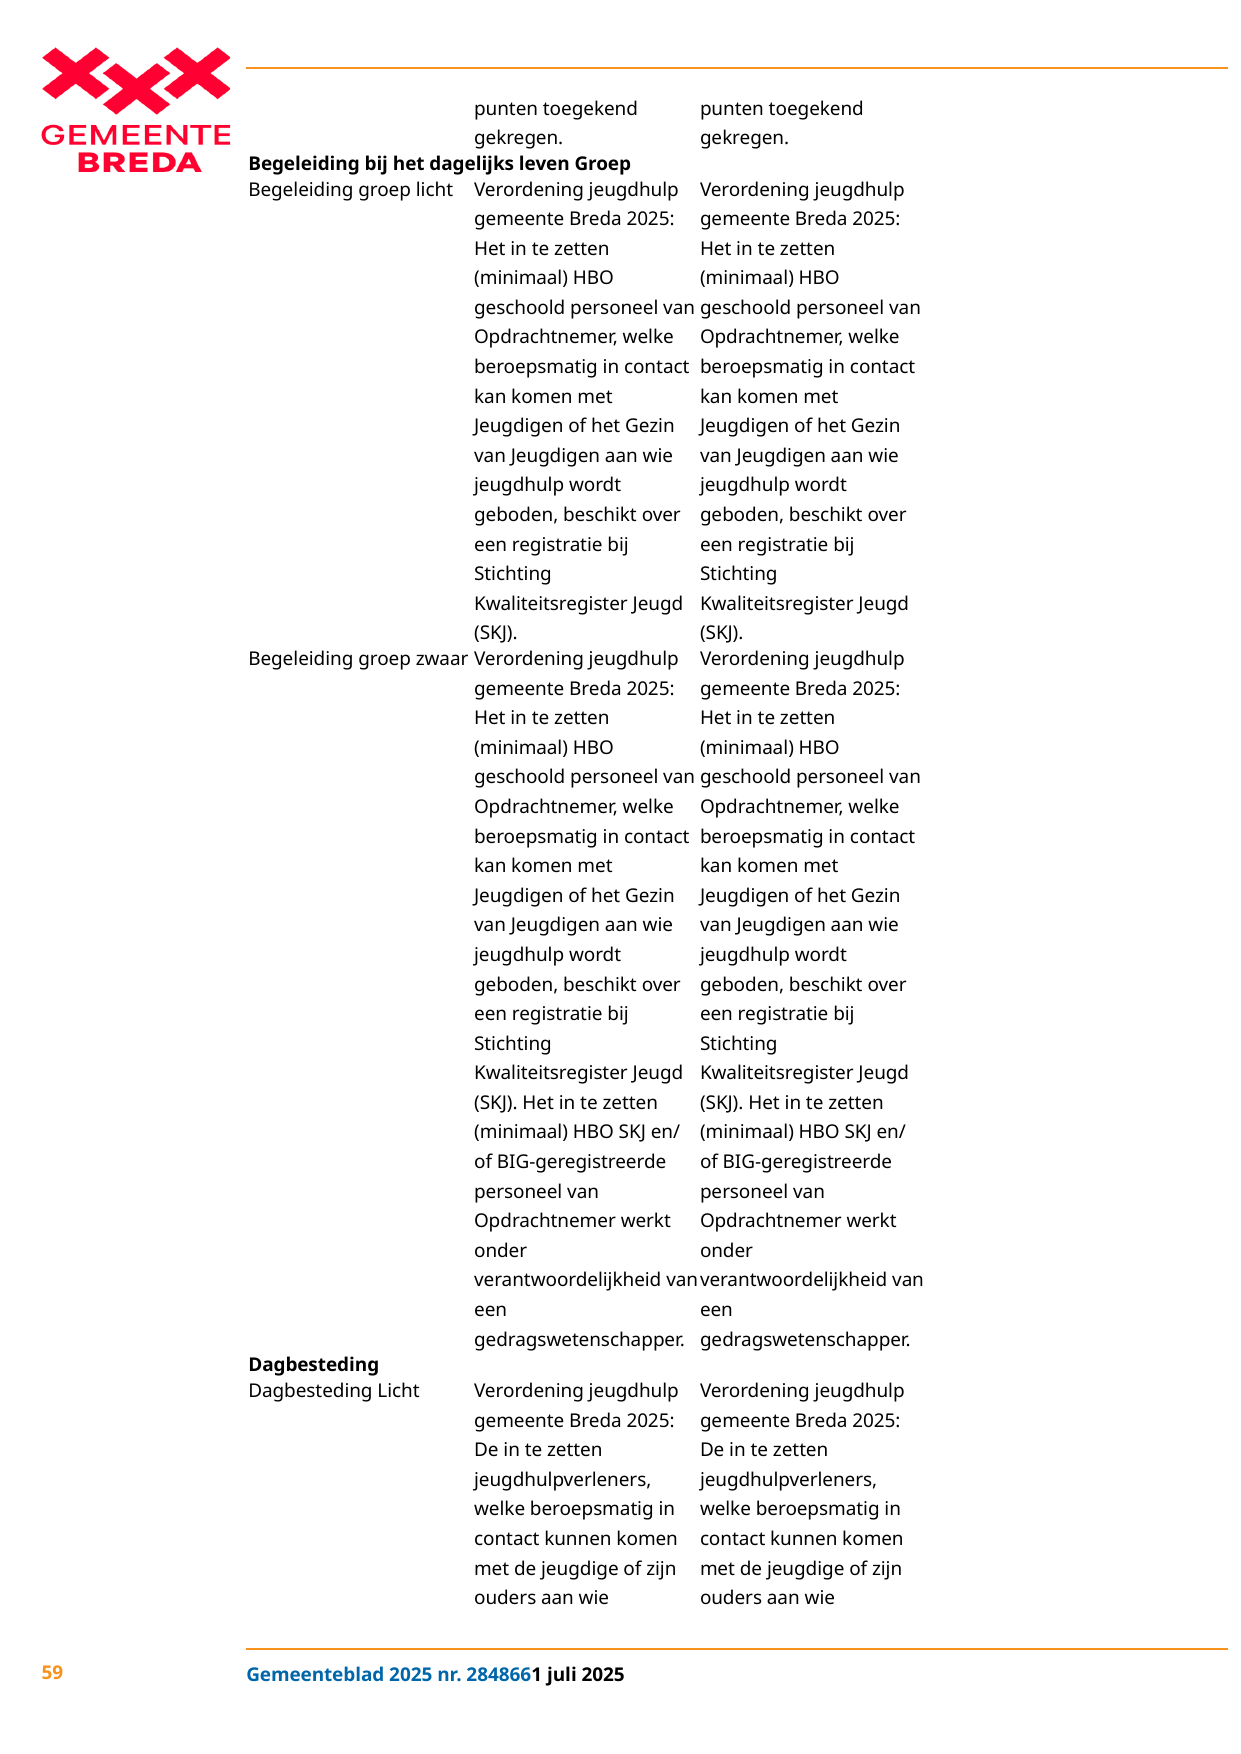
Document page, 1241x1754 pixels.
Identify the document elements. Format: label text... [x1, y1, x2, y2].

table_cell Verordening jeugdhulp gemeente Breda 2025: Het in te zetten (minimaal) HBO geschoold personeel van Opdrachtnemer, welke beroepsmatig in contact kan komen met Jeugdigen of het Gezin van Jeugdigen aan wie jeugdhulp wordt geboden, beschikt over een registratie bij Stichting Kwaliteitsregister Jeugd (SKJ). Het in te zetten (minimaal) HBO SKJ en/ of BIG-geregistreerde personeel van Opdrachtnemer werkt onder verantwoordelijkheid van een gedragswetenschapper. [474, 645, 700, 1351]
table_cell punten toegekend gekregen. [700, 95, 926, 150]
table_cell Begeleiding groep zwaar [248, 645, 474, 1351]
table_cell Verordening jeugdhulp gemeente Breda 2025: De in te zetten jeugdhulpverleners, welke beroepsmatig in contact kunnen komen met de jeugdige of zijn ouders aan wie [700, 1377, 926, 1610]
table_cell Verordening jeugdhulp gemeente Breda 2025: Het in te zetten (minimaal) HBO geschoold personeel van Opdrachtnemer, welke beroepsmatig in contact kan komen met Jeugdigen of het Gezin van Jeugdigen aan wie jeugdhulp wordt geboden, beschikt over een registratie bij Stichting Kwaliteitsregister Jeugd (SKJ). [474, 176, 700, 645]
table_cell punten toegekend gekregen. [474, 95, 700, 150]
table_cell Verordening jeugdhulp gemeente Breda 2025: Het in te zetten (minimaal) HBO geschoold personeel van Opdrachtnemer, welke beroepsmatig in contact kan komen met Jeugdigen of het Gezin van Jeugdigen aan wie jeugdhulp wordt geboden, beschikt over een registratie bij Stichting Kwaliteitsregister Jeugd (SKJ). [700, 176, 926, 645]
picture [41, 47, 231, 172]
table_cell Dagbesteding [248, 1351, 700, 1377]
table_cell Begeleiding groep licht [248, 176, 474, 645]
table_cell Verordening jeugdhulp gemeente Breda 2025: Het in te zetten (minimaal) HBO geschoold personeel van Opdrachtnemer, welke beroepsmatig in contact kan komen met Jeugdigen of het Gezin van Jeugdigen aan wie jeugdhulp wordt geboden, beschikt over een registratie bij Stichting Kwaliteitsregister Jeugd (SKJ). Het in te zetten (minimaal) HBO SKJ en/ of BIG-geregistreerde personeel van Opdrachtnemer werkt onder verantwoordelijkheid van een gedragswetenschapper. [700, 645, 926, 1351]
table_cell Verordening jeugdhulp gemeente Breda 2025: De in te zetten jeugdhulpverleners, welke beroepsmatig in contact kunnen komen met de jeugdige of zijn ouders aan wie [474, 1377, 700, 1610]
table_cell Dagbesteding Licht [248, 1377, 474, 1610]
table_cell [248, 95, 474, 150]
table_cell [700, 1351, 926, 1377]
table_cell [700, 150, 926, 176]
table_cell Begeleiding bij het dagelijks leven Groep [248, 150, 700, 176]
